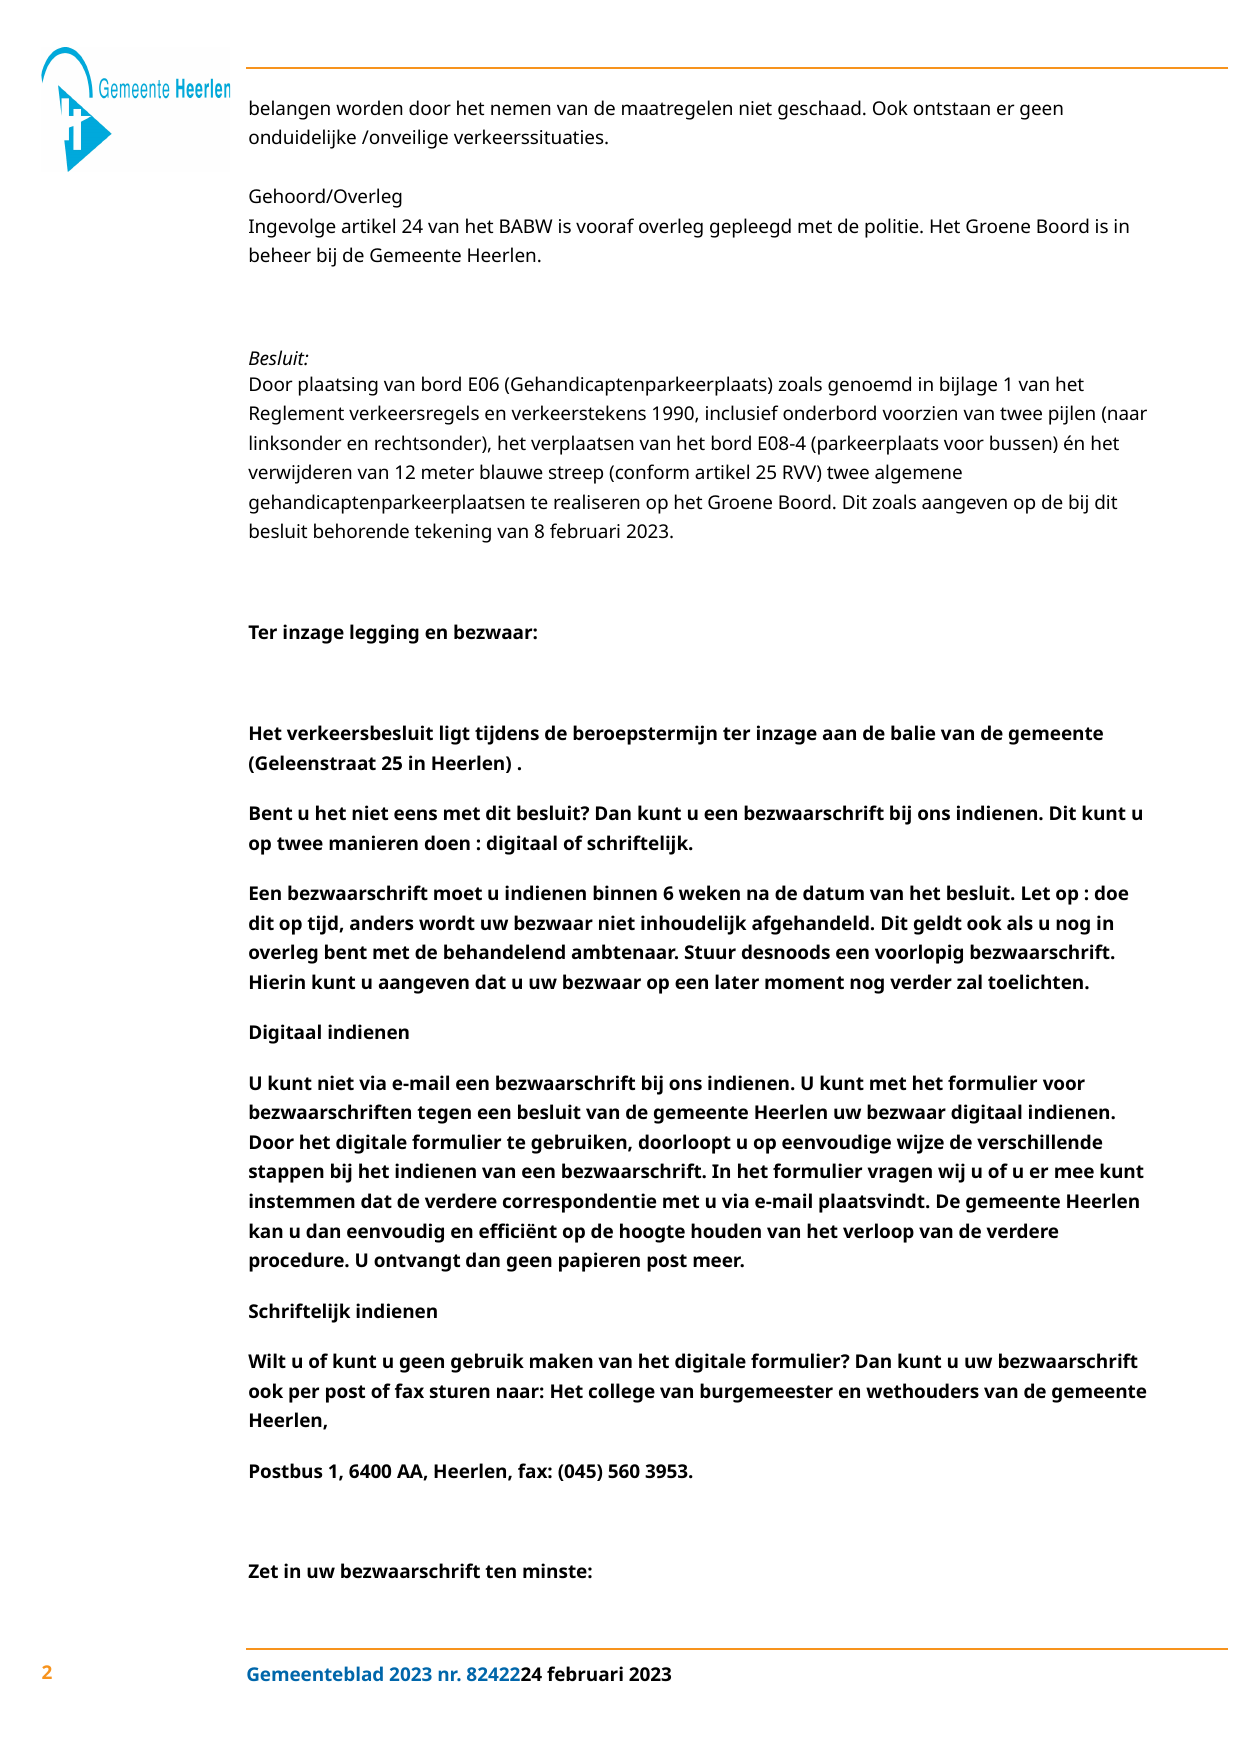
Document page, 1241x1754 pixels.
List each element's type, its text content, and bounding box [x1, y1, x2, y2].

text Een bezwaarschrift moet u indienen binnen 6 weken na de datum van het besluit. Let op : doe dit op tijd, anders wordt uw bezwaar niet inhoudelijk afgehandeld. Dit geldt ook als u nog in overleg bent met de behandelend ambtenaar. Stuur desnoods een voorlopig bezwaarschrift. Hierin kunt u aangeven dat u uw bezwaar op een later moment nog verder zal toelichten. [248, 880, 1152, 995]
text Schriftelijk indienen [248, 1298, 1152, 1323]
text Ter inzage legging en bezwaar: [248, 619, 1152, 645]
text Postbus 1, 6400 AA, Heerlen, fax: (045) 560 3953. [248, 1458, 1152, 1483]
text Ingevolge artikel 24 van het BABW is vooraf overleg gepleegd met de politie. Het Groene Boord is in beheer bij de Gemeente Heerlen. [248, 213, 1152, 268]
picture [41, 47, 231, 172]
text Bent u het niet eens met dit besluit? Dan kunt u een bezwaarschrift bij ons indienen. Dit kunt u op twee manieren doen : digitaal of schriftelijk. [248, 800, 1152, 856]
text Wilt u of kunt u geen gebruik maken van het digitale formulier? Dan kunt u uw bezwaarschrift ook per post of fax sturen naar: Het college van burgemeester en wethouders van de gemeente Heerlen, [248, 1348, 1152, 1433]
text U kunt niet via e-mail een bezwaarschrift bij ons indienen. U kunt met het formulier voor bezwaarschriften tegen een besluit van de gemeente Heerlen uw bezwaar digitaal indienen. Door het digitale formulier te gebruiken, doorloopt u op eenvoudige wijze de verschillende stappen bij het indienen van een bezwaarschrift. In het formulier vragen wij u of u er mee kunt instemmen dat de verdere correspondentie met u via e-mail plaatsvindt. De gemeente Heerlen kan u dan eenvoudig en efficiënt op de hoogte houden van het verloop van de verdere procedure. U ontvangt dan geen papieren post meer. [248, 1070, 1152, 1273]
text Het verkeersbesluit ligt tijdens de beroepstermijn ter inzage aan de balie van de gemeente (Geleenstraat 25 in Heerlen) . [248, 720, 1152, 776]
text Zet in uw bezwaarschrift ten minste: [248, 1559, 1152, 1584]
text Besluit: [248, 345, 1152, 371]
picture [41, 47, 59, 70]
text Door plaatsing van bord E06 (Gehandicaptenparkeerplaats) zoals genoemd in bijlage 1 van het Reglement verkeersregels en verkeerstekens 1990, inclusief onderbord voorzien van twee pijlen (naar linksonder en rechtsonder), het verplaatsen van het bord E08-4 (parkeerplaats voor bussen) én het verwijderen van 12 meter blauwe streep (conform artikel 25 RVV) twee algemene gehandicaptenparkeerplaatsen te realiseren op het Groene Boord. Dit zoals aangeven op de bij dit besluit behorende tekening van 8 februari 2023. [248, 371, 1152, 544]
text Gehoord/Overleg [248, 183, 1152, 209]
text Digitaal indienen [248, 1019, 1152, 1045]
text belangen worden door het nemen van de maatregelen niet geschaad. Ook ontstaan er geen onduidelijke /onveilige verkeerssituaties. [248, 95, 1152, 150]
